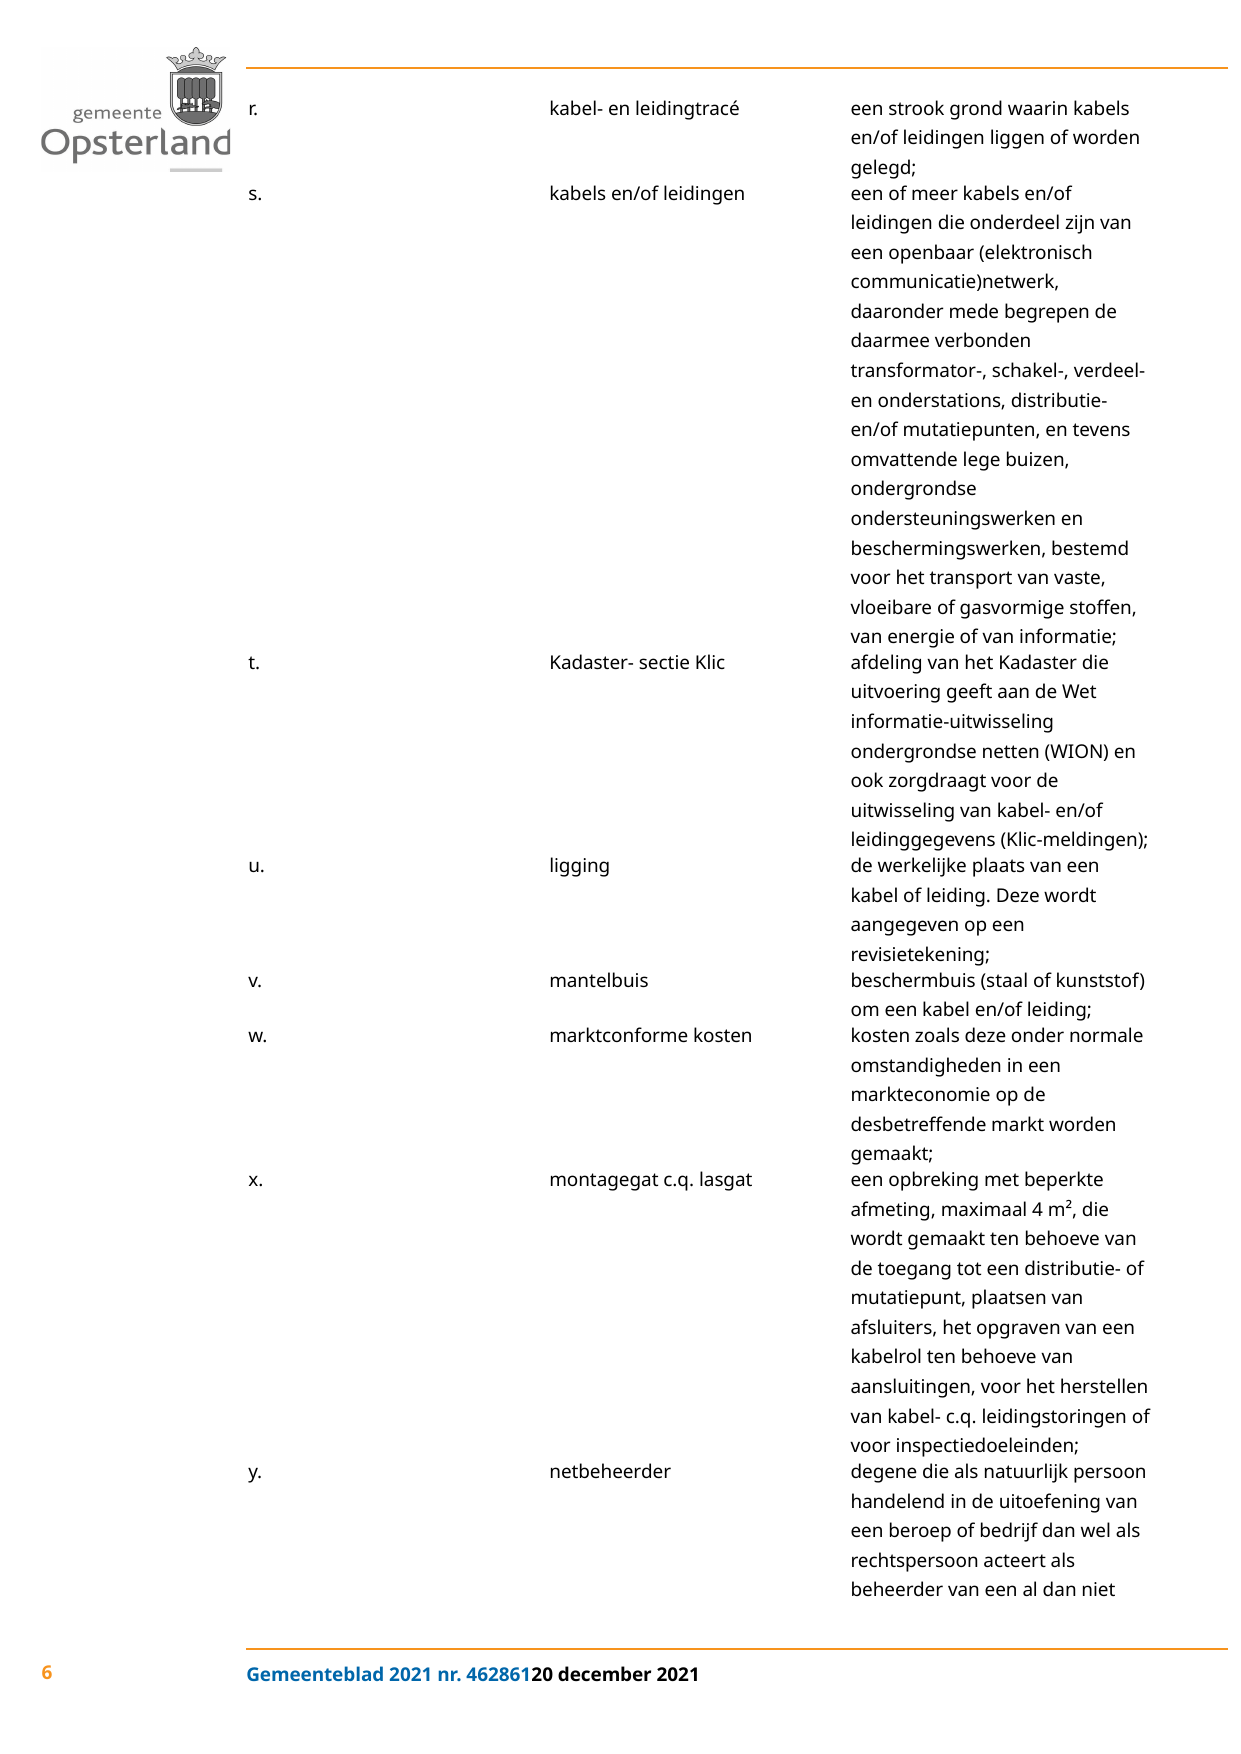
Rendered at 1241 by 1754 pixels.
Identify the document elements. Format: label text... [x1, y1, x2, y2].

table_cell r. [248, 95, 549, 180]
table_cell een of meer kabels en/of leidingen die onderdeel zijn van een openbaar (elektronisch communicatie)netwerk, daaronder mede begrepen de daarmee verbonden transformator-, schakel-, verdeel- en onderstations, distributie- en/of mutatiepunten, en tevens omvattende lege buizen, ondergrondse ondersteuningswerken en beschermingswerken, bestemd voor het transport van vaste, vloeibare of gasvormige stoffen, van energie of van informatie; [850, 180, 1152, 649]
table_cell degene die als natuurlijk persoon handelend in de uitoefening van een beroep of bedrijf dan wel als rechtspersoon acteert als beheerder van een al dan niet [850, 1458, 1152, 1602]
table_cell u. [248, 853, 549, 967]
table_cell een opbreking met beperkte afmeting, maximaal 4 m², die wordt gemaakt ten behoeve van de toegang tot een distributie- of mutatiepunt, plaatsen van afsluiters, het opgraven van een kabelrol ten behoeve van aansluitingen, voor het herstellen van kabel- c.q. leidingstoringen of voor inspectiedoeleinden; [850, 1166, 1152, 1458]
table_cell afdeling van het Kadaster die uitvoering geeft aan de Wet informatie-uitwisseling ondergrondse netten (WION) en ook zorgdraagt voor de uitwisseling van kabel- en/of leidinggegevens (Klic-meldingen); [850, 649, 1152, 852]
table_cell kosten zoals deze onder normale omstandigheden in een markteconomie op de desbetreffende markt worden gemaakt; [850, 1022, 1152, 1166]
table_cell v. [248, 967, 549, 1022]
table_cell kabels en/of leidingen [549, 180, 850, 649]
table_cell beschermbuis (staal of kunststof) om een kabel en/of leiding; [850, 967, 1152, 1022]
table_cell t. [248, 649, 549, 852]
table_cell kabel- en leidingtracé [549, 95, 850, 180]
table_cell marktconforme kosten [549, 1022, 850, 1166]
table_cell de werkelijke plaats van een kabel of leiding. Deze wordt aangegeven op een revisietekening; [850, 853, 1152, 967]
table_cell x. [248, 1166, 549, 1458]
table_cell een strook grond waarin kabels en/of leidingen liggen of worden gelegd; [850, 95, 1152, 180]
picture [41, 47, 231, 172]
table_cell s. [248, 180, 549, 649]
table_cell mantelbuis [549, 967, 850, 1022]
table_cell y. [248, 1458, 549, 1602]
table_cell montagegat c.q. lasgat [549, 1166, 850, 1458]
table_cell netbeheerder [549, 1458, 850, 1602]
table_cell w. [248, 1022, 549, 1166]
table_cell Kadaster- sectie Klic [549, 649, 850, 852]
table_cell ligging [549, 853, 850, 967]
